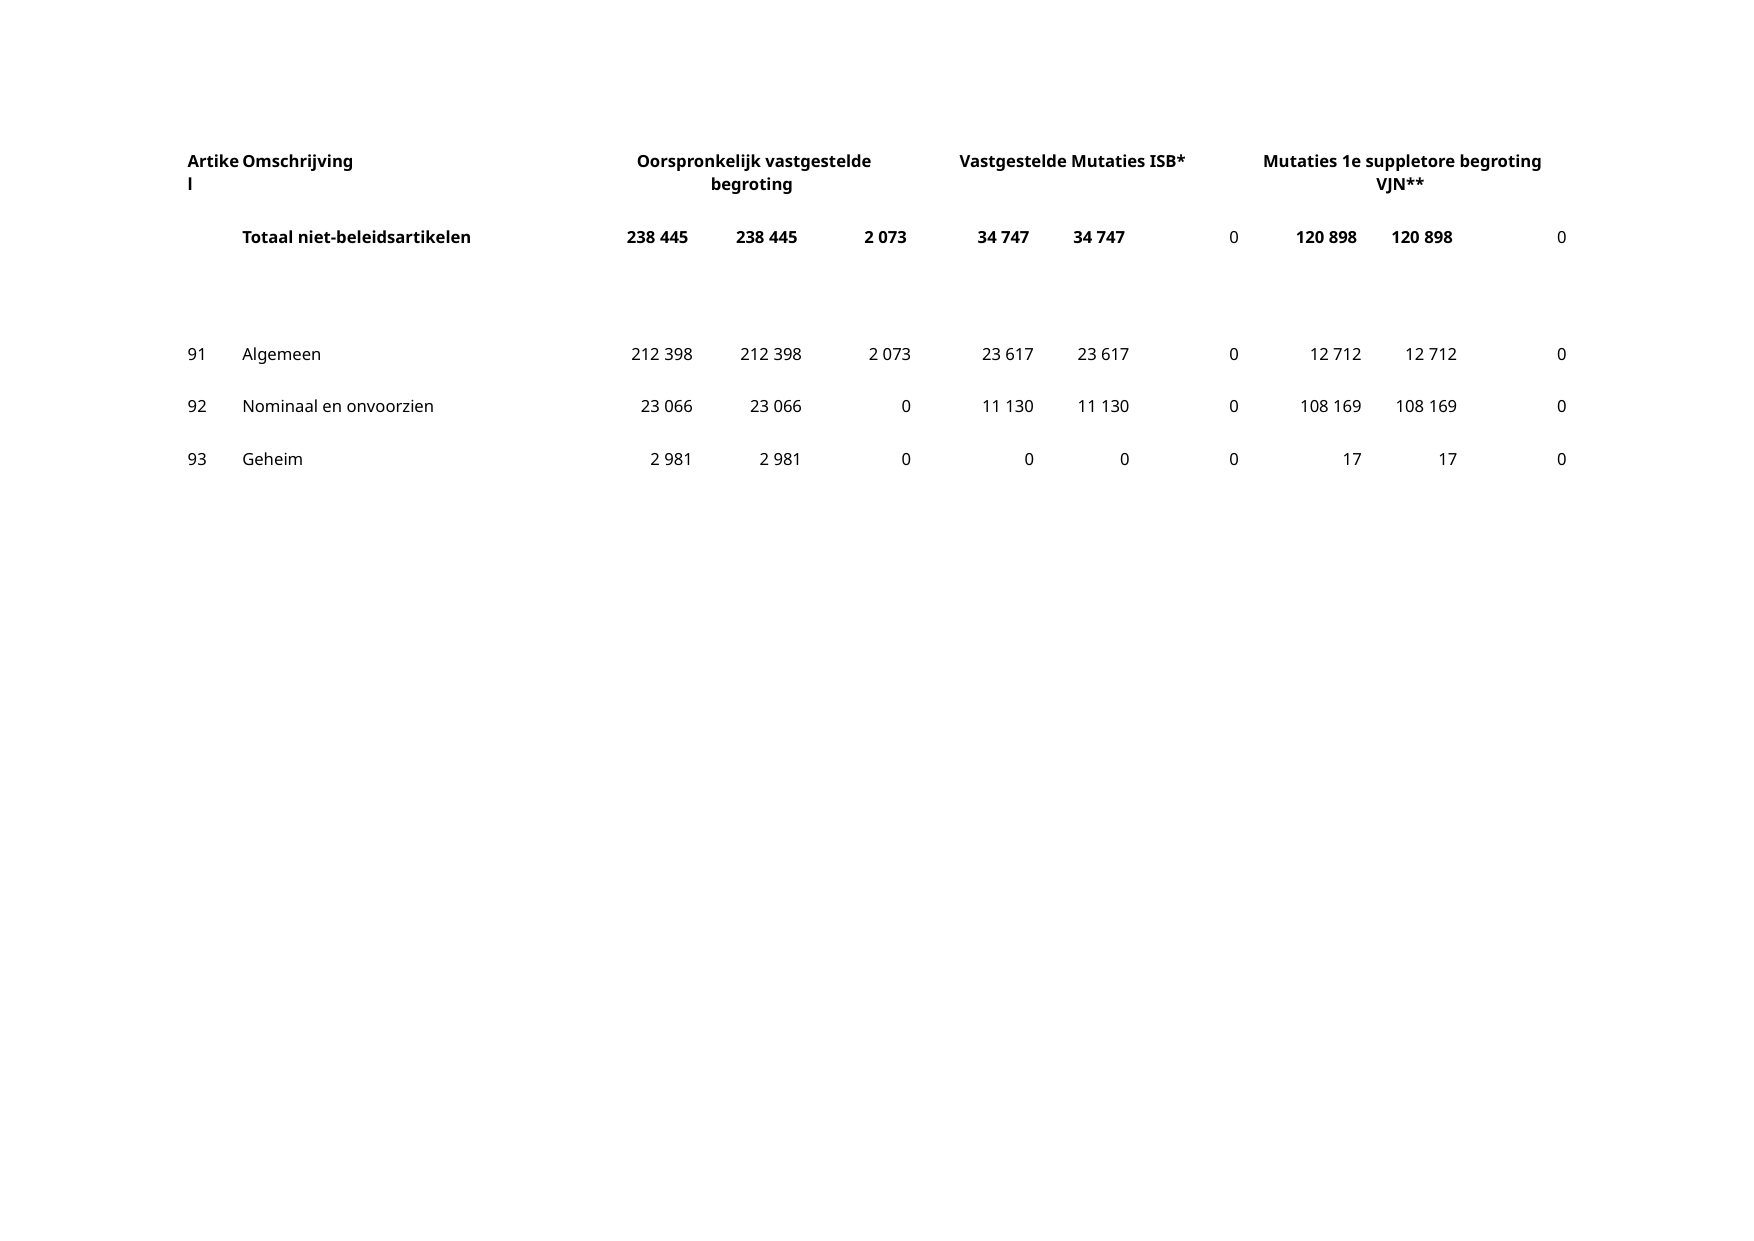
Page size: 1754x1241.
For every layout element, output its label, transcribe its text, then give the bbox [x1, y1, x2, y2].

table_cell 0 [1034, 448, 1129, 500]
table_cell [1034, 284, 1129, 342]
table_cell 11 130 [911, 395, 1034, 448]
table_cell 23 617 [911, 342, 1034, 395]
table_cell 108 169 [1361, 395, 1457, 448]
table_cell 93 [188, 448, 242, 500]
table_cell 92 [188, 395, 242, 448]
table_cell [1457, 284, 1566, 342]
table_cell [1129, 284, 1238, 342]
table_cell 0 [1129, 225, 1238, 284]
table_cell 0 [1457, 448, 1566, 500]
table_cell 120 898 [1239, 225, 1361, 284]
table_cell 12 712 [1361, 342, 1457, 395]
table_header Oorspronkelijk vastgestelde begroting [597, 150, 911, 225]
table_cell 0 [1457, 225, 1566, 284]
table_cell 2 073 [802, 225, 911, 284]
table_cell 120 898 [1361, 225, 1457, 284]
table_cell [597, 284, 693, 342]
table_cell 34 747 [1034, 225, 1129, 284]
table_cell 212 398 [597, 342, 693, 395]
table_header Omschrijving [242, 150, 597, 225]
table_cell [1239, 284, 1361, 342]
table_cell 0 [1129, 395, 1238, 448]
table_cell 11 130 [1034, 395, 1129, 448]
table_cell 91 [188, 342, 242, 395]
table_cell 2 981 [693, 448, 802, 500]
table_cell 238 445 [597, 225, 693, 284]
table_cell [911, 284, 1034, 342]
table_cell Geheim [242, 448, 597, 500]
table_cell [802, 284, 911, 342]
table_cell 0 [1457, 342, 1566, 395]
table_cell 23 617 [1034, 342, 1129, 395]
table_cell 0 [802, 448, 911, 500]
table_cell 0 [802, 395, 911, 448]
table_cell [1361, 284, 1457, 342]
table_cell Algemeen [242, 342, 597, 395]
table_cell 0 [1457, 395, 1566, 448]
table_cell [242, 284, 597, 342]
table_cell 238 445 [693, 225, 802, 284]
table_cell 0 [911, 448, 1034, 500]
table_cell Totaal niet-beleidsartikelen [242, 225, 597, 284]
table_cell Nominaal en onvoorzien [242, 395, 597, 448]
table_cell 17 [1361, 448, 1457, 500]
table_cell 212 398 [693, 342, 802, 395]
table_header Artikel [188, 150, 242, 225]
table_cell 2 073 [802, 342, 911, 395]
table_cell 2 981 [597, 448, 693, 500]
table_cell 0 [1129, 448, 1238, 500]
table_cell [188, 284, 242, 342]
table_header Mutaties 1e suppletore begroting VJN** [1239, 150, 1566, 225]
table_cell 17 [1239, 448, 1361, 500]
table_cell 23 066 [597, 395, 693, 448]
table_cell 23 066 [693, 395, 802, 448]
table_cell [693, 284, 802, 342]
table_cell 12 712 [1239, 342, 1361, 395]
table_header Vastgestelde Mutaties ISB* [911, 150, 1238, 225]
table_cell 0 [1129, 342, 1238, 395]
table_cell [188, 225, 242, 284]
table_cell 108 169 [1239, 395, 1361, 448]
table_cell 34 747 [911, 225, 1034, 284]
